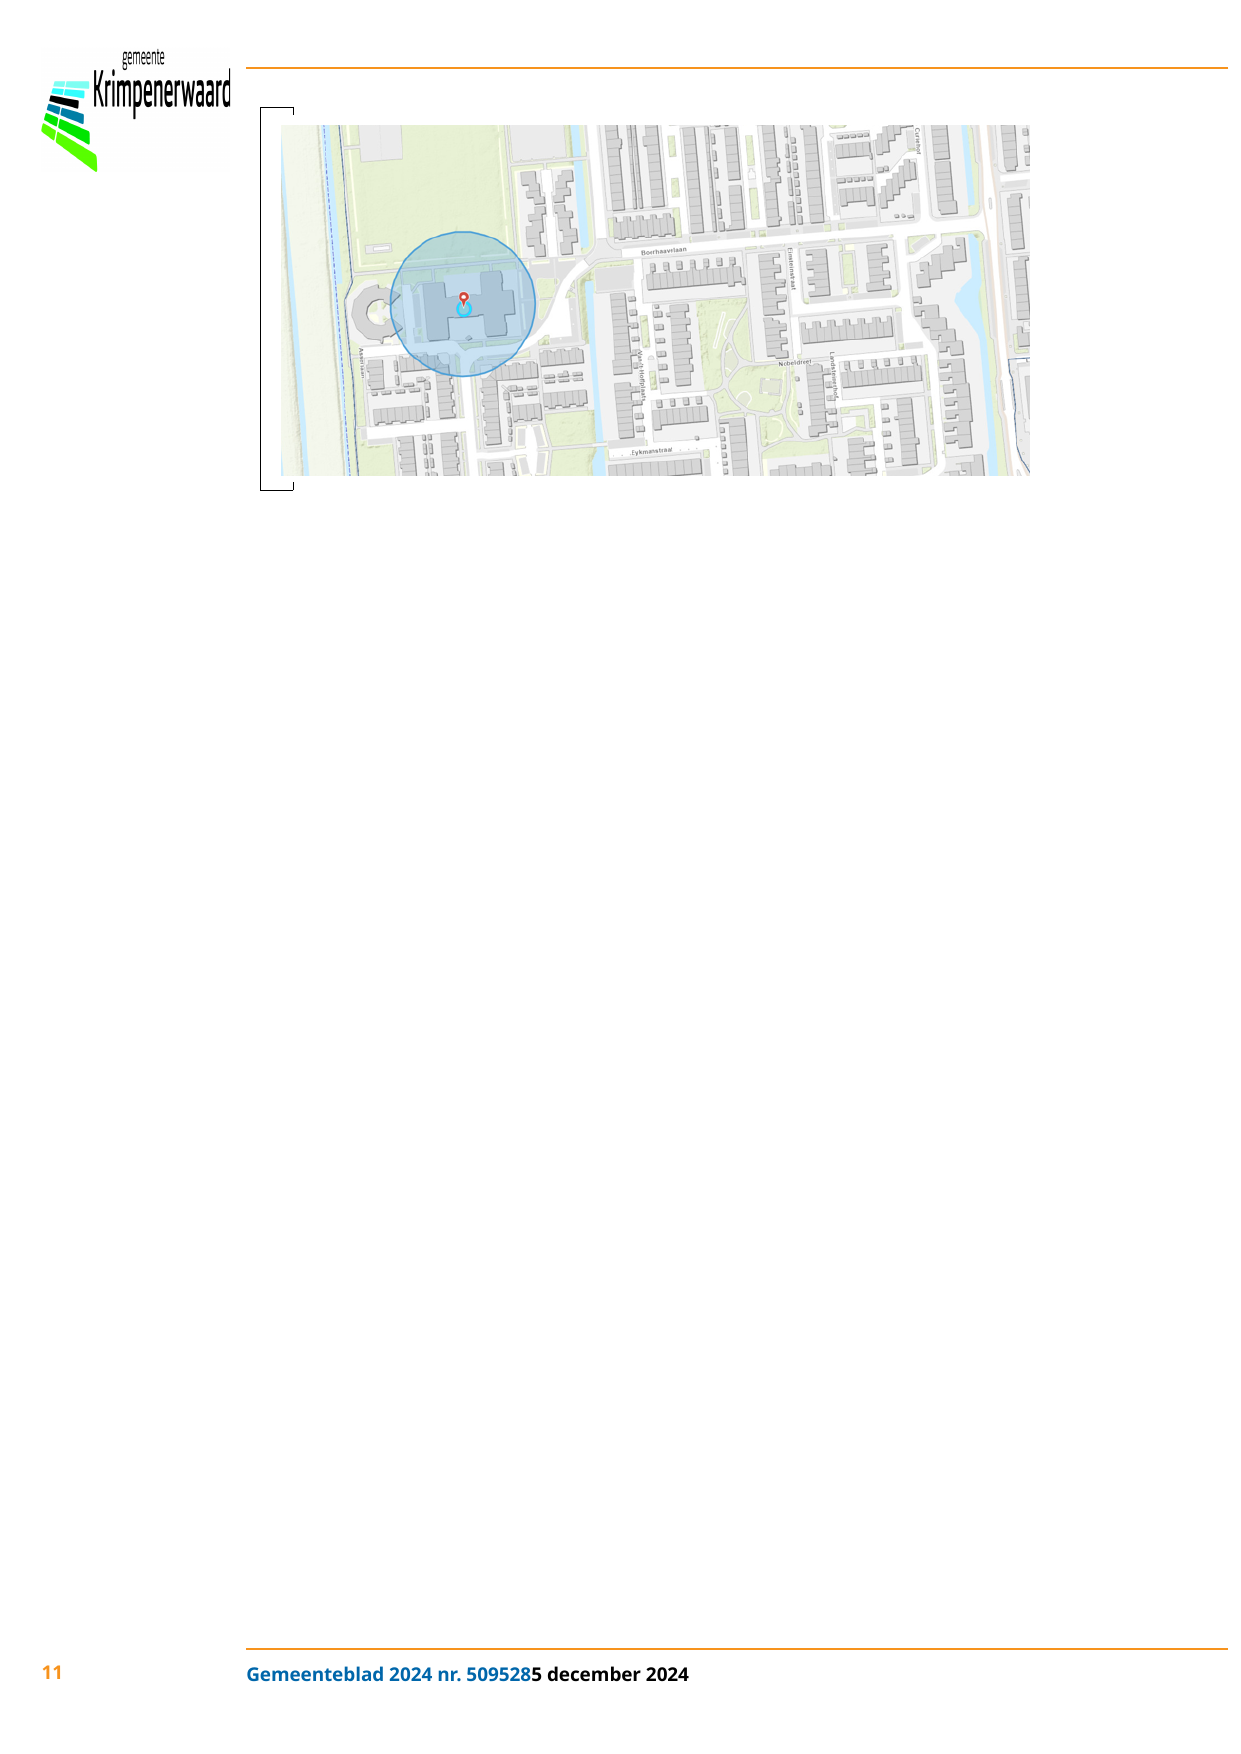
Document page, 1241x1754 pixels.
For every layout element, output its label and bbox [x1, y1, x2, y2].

picture [41, 47, 231, 172]
picture [268, 115, 1036, 482]
